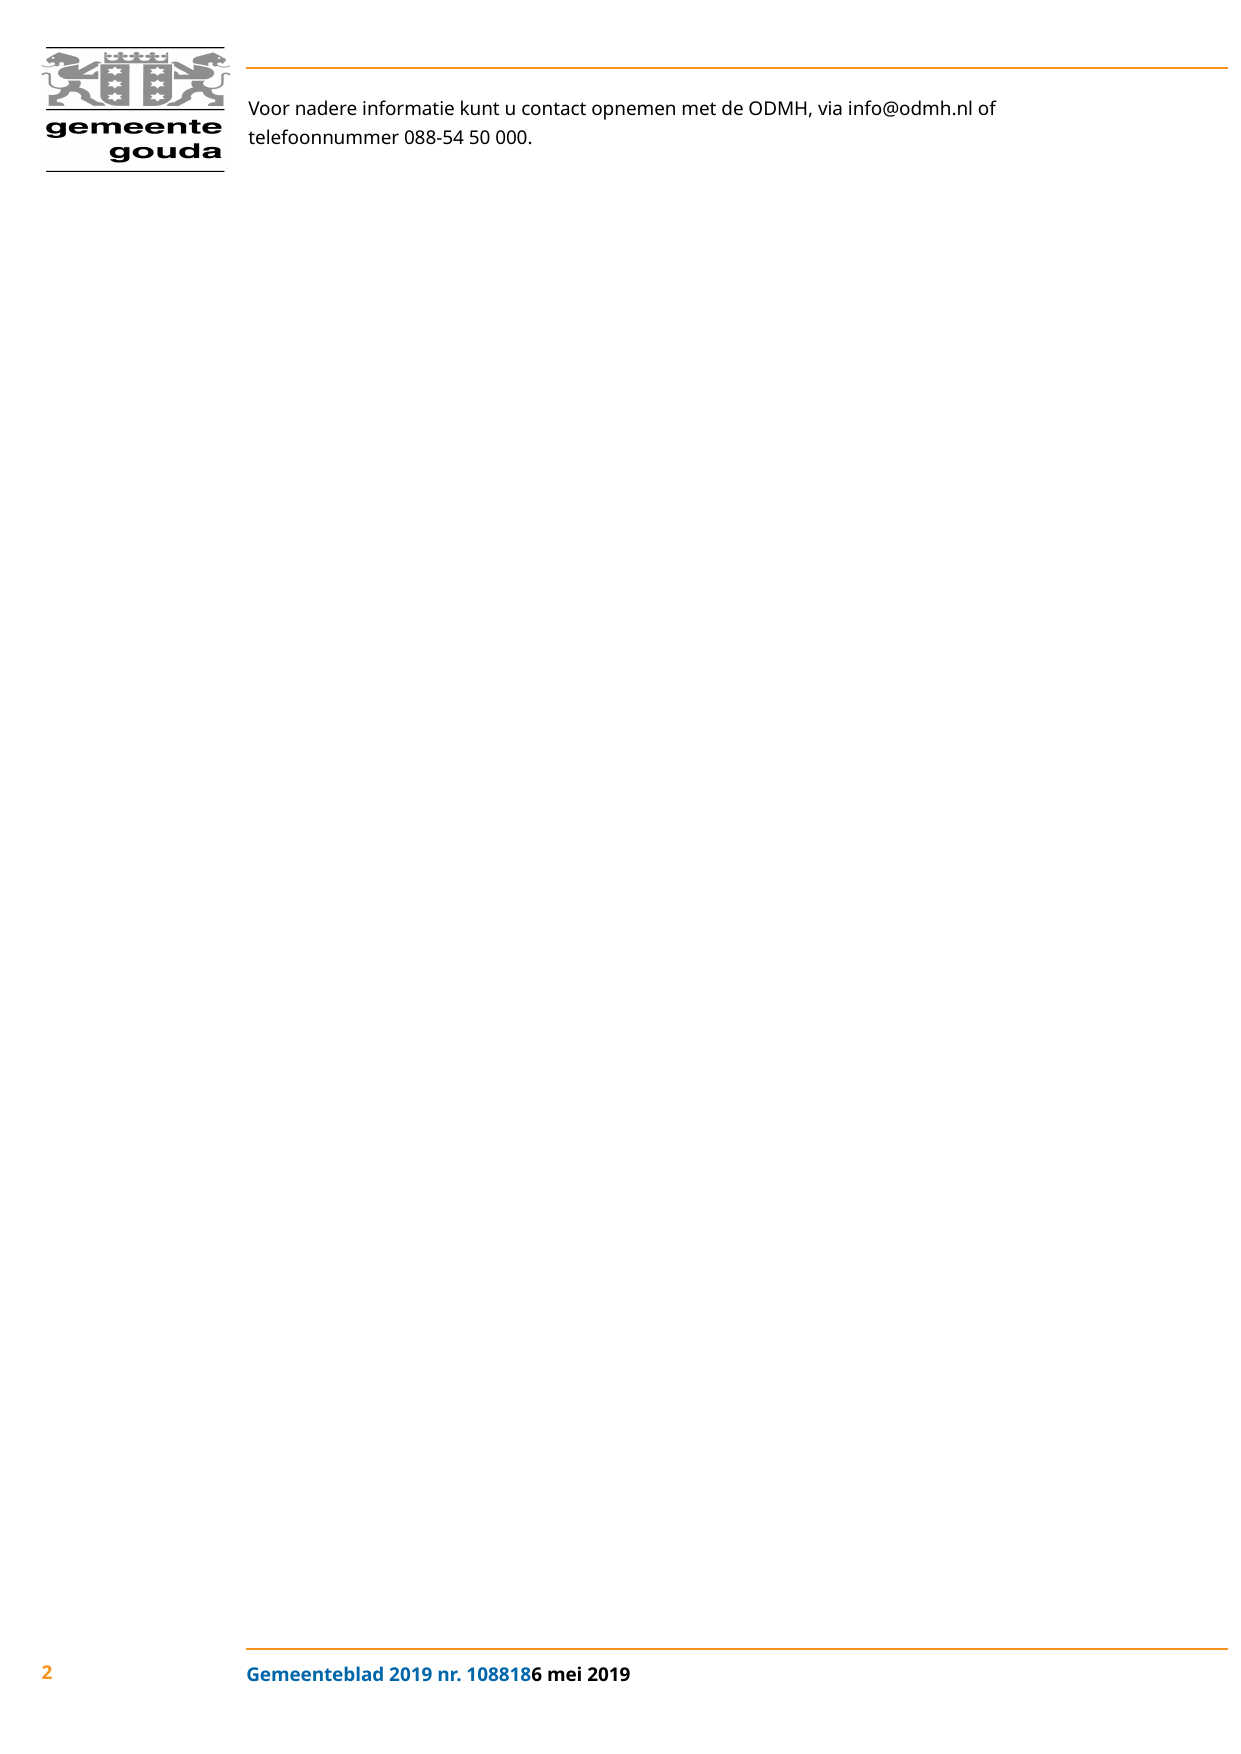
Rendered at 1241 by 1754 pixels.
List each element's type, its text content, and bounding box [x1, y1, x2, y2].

text Voor nadere informatie kunt u contact opnemen met de ODMH, via info@odmh.nl of telefoonnummer 088-54 50 000. [248, 95, 1152, 150]
picture [41, 47, 231, 172]
